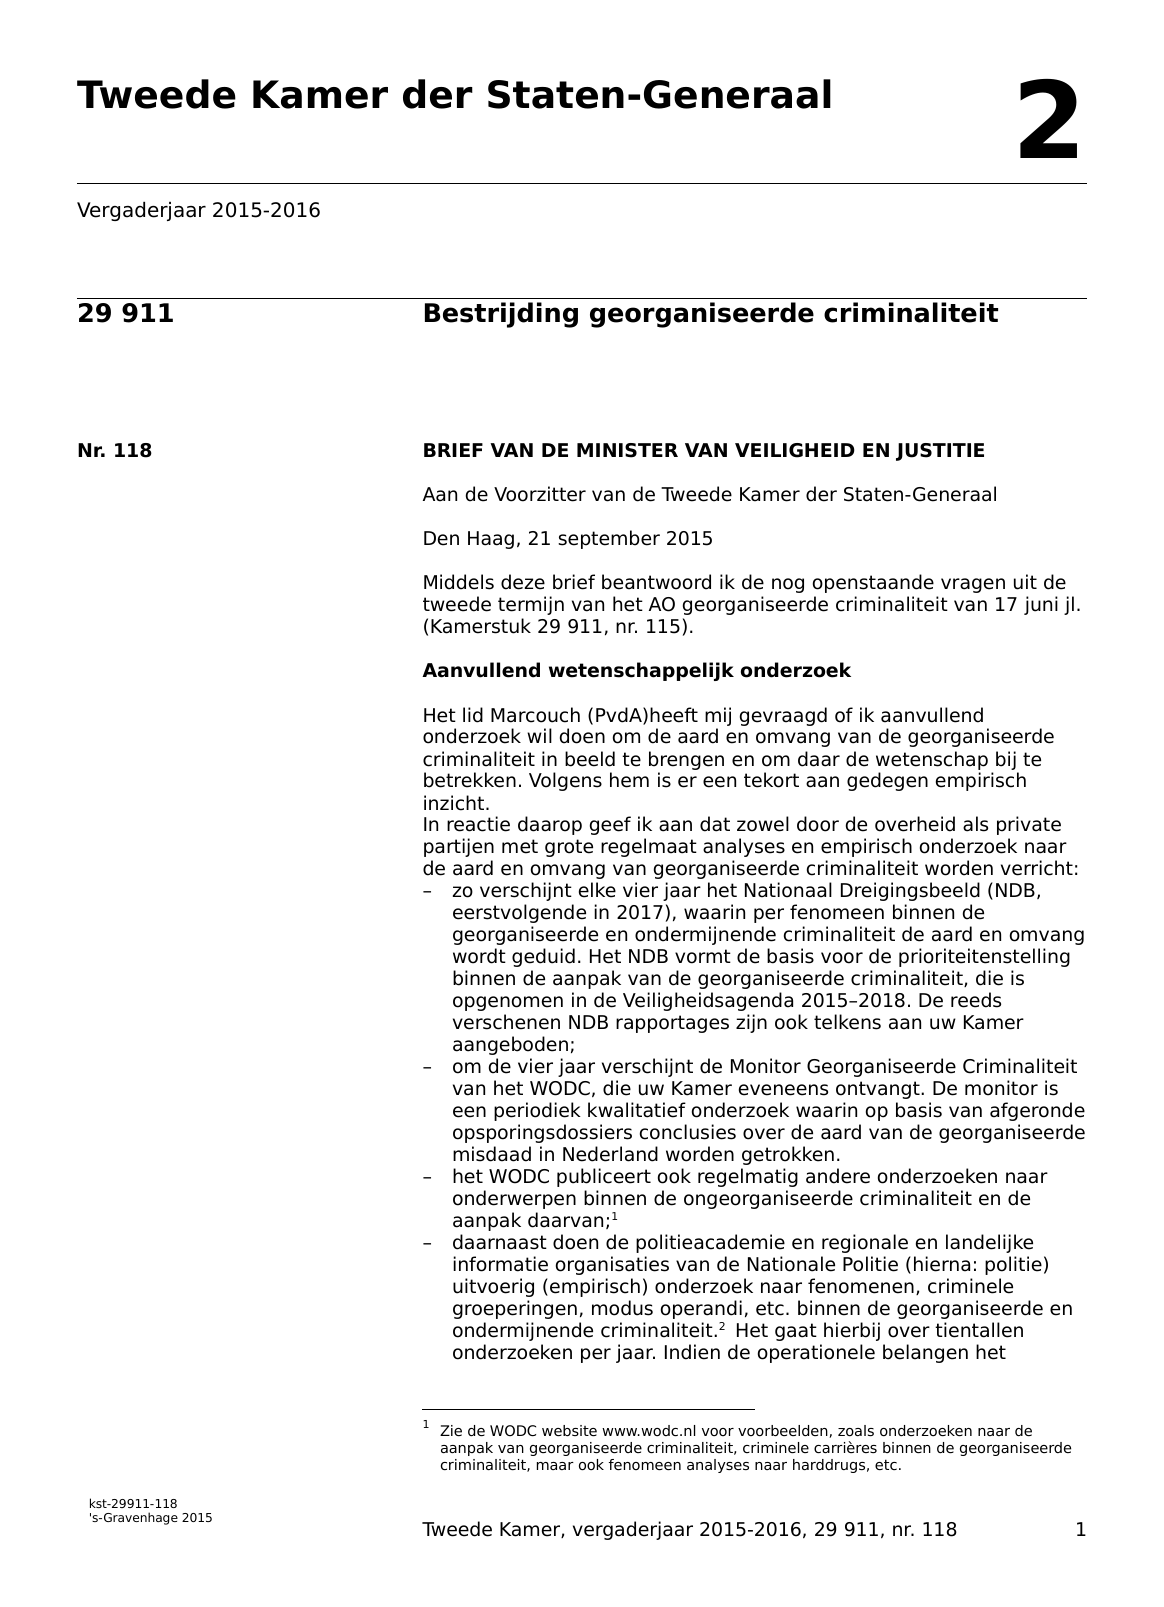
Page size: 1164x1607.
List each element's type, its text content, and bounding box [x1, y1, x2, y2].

text Zie de WODC website www.wodc.nl voor voorbeelden, zoals onderzoeken naar de aanpak van georganiseerde criminaliteit, criminele carrières binnen de georganiseerde criminaliteit, maar ook fenomeen analyses naar harddrugs, etc. [422, 1418, 1087, 1474]
text In reactie daarop geef ik aan dat zowel door de overheid als private partijen met grote regelmaat analyses en empirisch onderzoek naar de aard en omvang van georganiseerde criminaliteit worden verricht: [422, 814, 1087, 880]
text – zo verschijnt elke vier jaar het Nationaal Dreigingsbeeld (NDB, eerstvolgende in 2017), waarin per fenomeen binnen de georganiseerde en ondermijnende criminaliteit de aard en omvang wordt geduid. Het NDB vormt de basis voor de prioriteitenstelling binnen de aanpak van de georganiseerde criminaliteit, die is opgenomen in de Veiligheidsagenda 2015–2018. De reeds verschenen NDB rapportages zijn ook telkens aan uw Kamer aangeboden; [422, 880, 1087, 1056]
text 's-Gravenhage 2015 [88, 1511, 323, 1525]
text – het WODC publiceert ook regelmatig andere onderzoeken naar onderwerpen binnen de ongeorganiseerde criminaliteit en de aanpak daarvan; [422, 1166, 1087, 1232]
subtitle Aanvullend wetenschappelijk onderzoek [422, 660, 1087, 682]
text Den Haag, 21 september 2015 [422, 528, 1087, 550]
text kst-29911-118 [88, 1497, 323, 1511]
table_header Tweede Kamer der Staten-Generaal [77, 59, 886, 183]
table_cell Vergaderjaar 2015-2016 [77, 184, 1087, 298]
table_header 2 [886, 59, 1087, 183]
text – om de vier jaar verschijnt de Monitor Georganiseerde Criminaliteit van het WODC, die uw Kamer eveneens ontvangt. De monitor is een periodiek kwalitatief onderzoek waarin op basis van afgeronde opsporingsdossiers conclusies over de aard van de georganiseerde misdaad in Nederland worden getrokken. [422, 1056, 1087, 1166]
text Aan de Voorzitter van de Tweede Kamer der Staten-Generaal [422, 484, 1087, 506]
text Middels deze brief beantwoord ik de nog openstaande vragen uit de tweede termijn van het AO georganiseerde criminaliteit van 17 juni jl. (Kamerstuk 29 911, nr. 115). [422, 572, 1087, 638]
text Het lid Marcouch (PvdA)heeft mij gevraagd of ik aanvullend onderzoek wil doen om de aard en omvang van de georganiseerde criminaliteit in beeld te brengen en om daar de wetenschap bij te betrekken. Volgens hem is er een tekort aan gedegen empirisch inzicht. [422, 704, 1087, 814]
text – daarnaast doen de politieacademie en regionale en landelijke informatie organisaties van de Nationale Politie (hierna: politie) uitvoerig (empirisch) onderzoek naar fenomenen, criminele groeperingen, modus operandi, etc. binnen de georganiseerde en ondermijnende criminaliteit. Het gaat hierbij over tientallen onderzoeken per jaar. Indien de operationele belangen het [422, 1232, 1087, 1364]
subtitle Nr. 118 BRIEF VAN DE MINISTER VAN VEILIGHEID EN JUSTITIE [77, 440, 1087, 462]
subtitle 29 911 Bestrijding georganiseerde criminaliteit [77, 299, 1087, 329]
